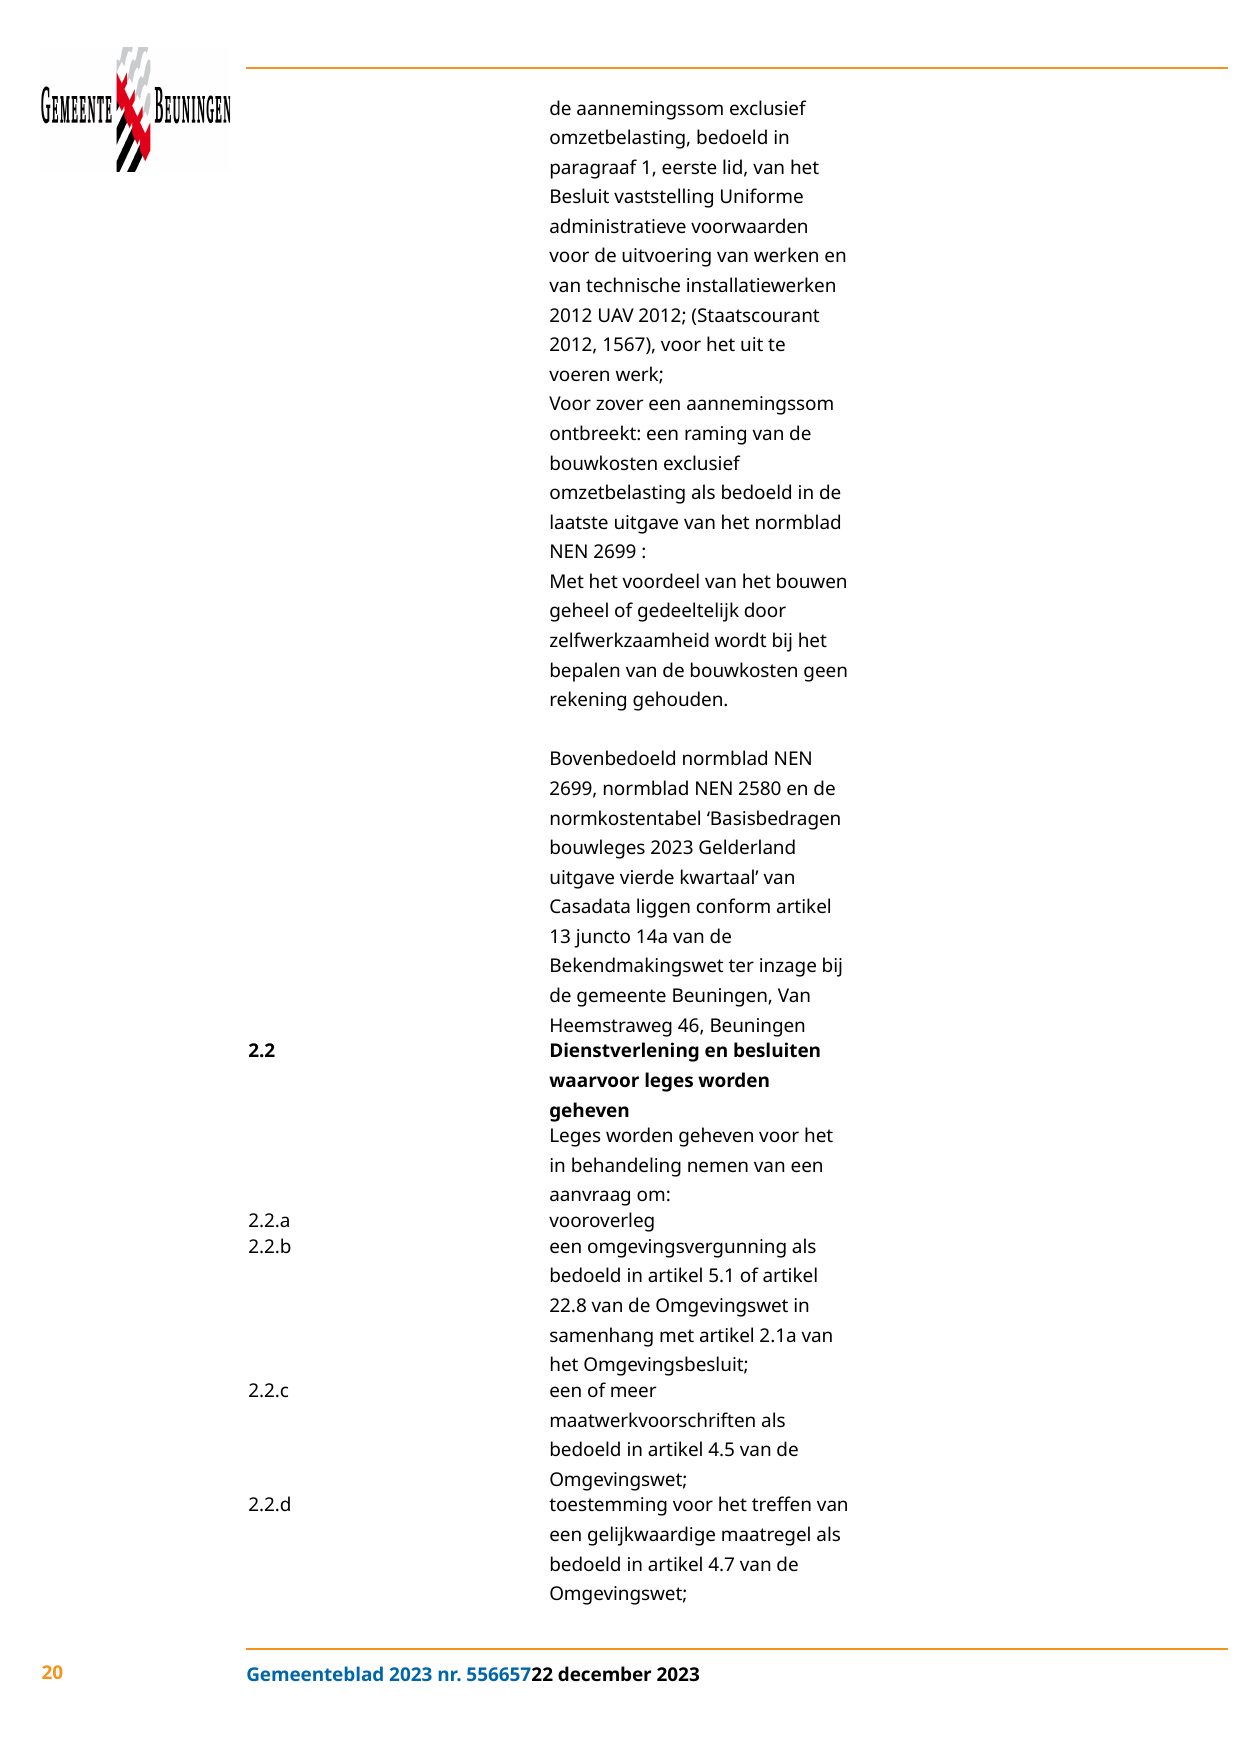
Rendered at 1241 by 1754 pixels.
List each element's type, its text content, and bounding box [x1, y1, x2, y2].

table_cell Leges worden geheven voor het in behandeling nemen van een aanvraag om: [549, 1123, 850, 1207]
table_cell Dienstverlening en besluiten waarvoor leges worden geheven [549, 1038, 850, 1122]
table_cell [850, 1492, 1152, 1606]
table_cell [248, 1123, 549, 1207]
table_cell de aannemingssom exclusief omzetbelasting, bedoeld in paragraaf 1, eerste lid, van het Besluit vaststelling Uniforme administratieve voorwaarden voor de uitvoering van werken en van technische installatiewerken 2012 UAV 2012; (Staatscourant 2012, 1567), voor het uit te voeren werk; Voor zover een aannemingssom ontbreekt: een raming van de bouwkosten exclusief omzetbelasting als bedoeld in de laatste uitgave van het normblad NEN 2699 : Met het voordeel van het bouwen geheel of gedeeltelijk door zelfwerkzaamheid wordt bij het bepalen van de bouwkosten geen rekening gehouden. Bovenbedoeld normblad NEN 2699, normblad NEN 2580 en de normkostentabel ‘Basisbedragen bouwleges 2023 Gelderland uitgave vierde kwartaal’ van Casadata liggen conform artikel 13 juncto 14a van de Bekendmakingswet ter inzage bij de gemeente Beuningen, Van Heemstraweg 46, Beuningen [549, 95, 850, 1038]
table_cell toestemming voor het treffen van een gelijkwaardige maatregel als bedoeld in artikel 4.7 van de Omgevingswet; [549, 1492, 850, 1606]
table_cell vooroverleg [549, 1208, 850, 1233]
table_cell [248, 95, 549, 1038]
table_cell een of meer maatwerkvoorschriften als bedoeld in artikel 4.5 van de Omgevingswet; [549, 1377, 850, 1492]
table_cell [850, 1208, 1152, 1233]
table_cell [850, 1038, 1152, 1122]
table_cell 2.2 [248, 1038, 549, 1122]
table_cell [850, 1377, 1152, 1492]
table_cell 2.2.a [248, 1208, 549, 1233]
table_cell 2.2.c [248, 1377, 549, 1492]
table_cell [850, 95, 1152, 1038]
table_cell 2.2.d [248, 1492, 549, 1606]
table_cell [850, 1233, 1152, 1377]
table_cell een omgevingsvergunning als bedoeld in artikel 5.1 of artikel 22.8 van de Omgevingswet in samenhang met artikel 2.1a van het Omgevingsbesluit; [549, 1233, 850, 1377]
table_cell [850, 1123, 1152, 1207]
picture [41, 47, 231, 172]
table_cell 2.2.b [248, 1233, 549, 1377]
